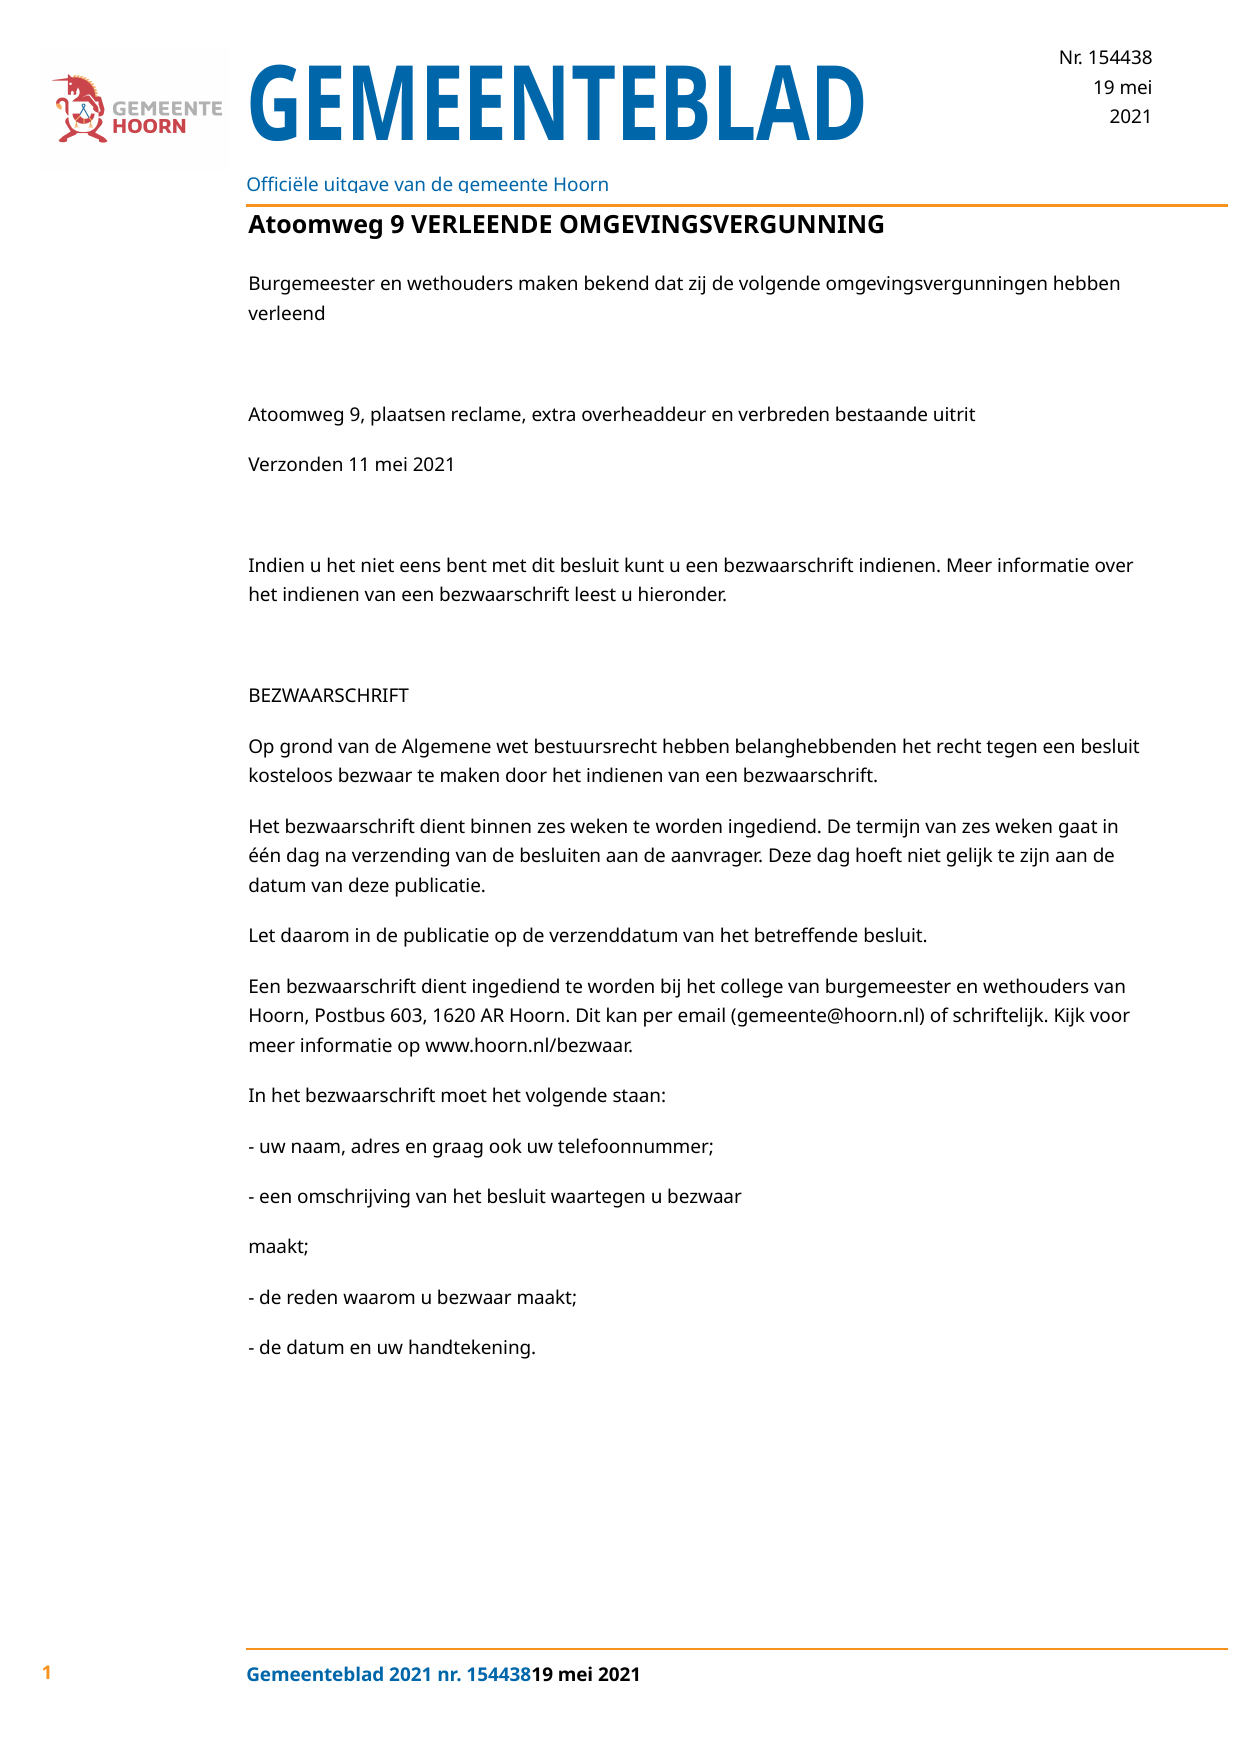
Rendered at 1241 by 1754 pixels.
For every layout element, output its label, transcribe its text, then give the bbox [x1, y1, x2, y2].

text maakt; [248, 1234, 1152, 1259]
picture [41, 47, 231, 172]
text Let daarom in de publicatie op de verzenddatum van het betreffende besluit. [248, 922, 1152, 948]
text - de datum en uw handtekening. [248, 1334, 1152, 1360]
text Een bezwaarschrift dient ingediend te worden bij het college van burgemeester en wethouders van Hoorn, Postbus 603, 1620 AR Hoorn. Dit kan per email (gemeente@hoorn.nl) of schriftelijk. Kijk voor meer informatie op www.hoorn.nl/bezwaar. [248, 973, 1152, 1058]
text Indien u het niet eens bent met dit besluit kunt u een bezwaarschrift indienen. Meer informatie over het indienen van een bezwaarschrift leest u hieronder. [248, 552, 1152, 607]
text Burgemeester en wethouders maken bekend dat zij de volgende omgevingsvergunningen hebben verleend [248, 270, 1152, 326]
text Atoomweg 9 VERLEENDE OMGEVINGSVERGUNNING [248, 207, 1152, 241]
text - de reden waarom u bezwaar maakt; [248, 1284, 1152, 1310]
text Verzonden 11 mei 2021 [248, 451, 1152, 477]
text Het bezwaarschrift dient binnen zes weken te worden ingediend. De termijn van zes weken gaat in één dag na verzending van de besluiten aan de aanvrager. Deze dag hoeft niet gelijk te zijn aan de datum van deze publicatie. [248, 813, 1152, 898]
text - uw naam, adres en graag ook uw telefoonnummer; [248, 1133, 1152, 1158]
text Atoomweg 9, plaatsen reclame, extra overheaddeur en verbreden bestaande uitrit [248, 401, 1152, 426]
text - een omschrijving van het besluit waartegen u bezwaar [248, 1183, 1152, 1209]
text BEZWAARSCHRIFT [248, 682, 1152, 708]
text Op grond van de Algemene wet bestuursrecht hebben belanghebbenden het recht tegen een besluit kosteloos bezwaar te maken door het indienen van een bezwaarschrift. [248, 733, 1152, 788]
text In het bezwaarschrift moet het volgende staan: [248, 1082, 1152, 1108]
